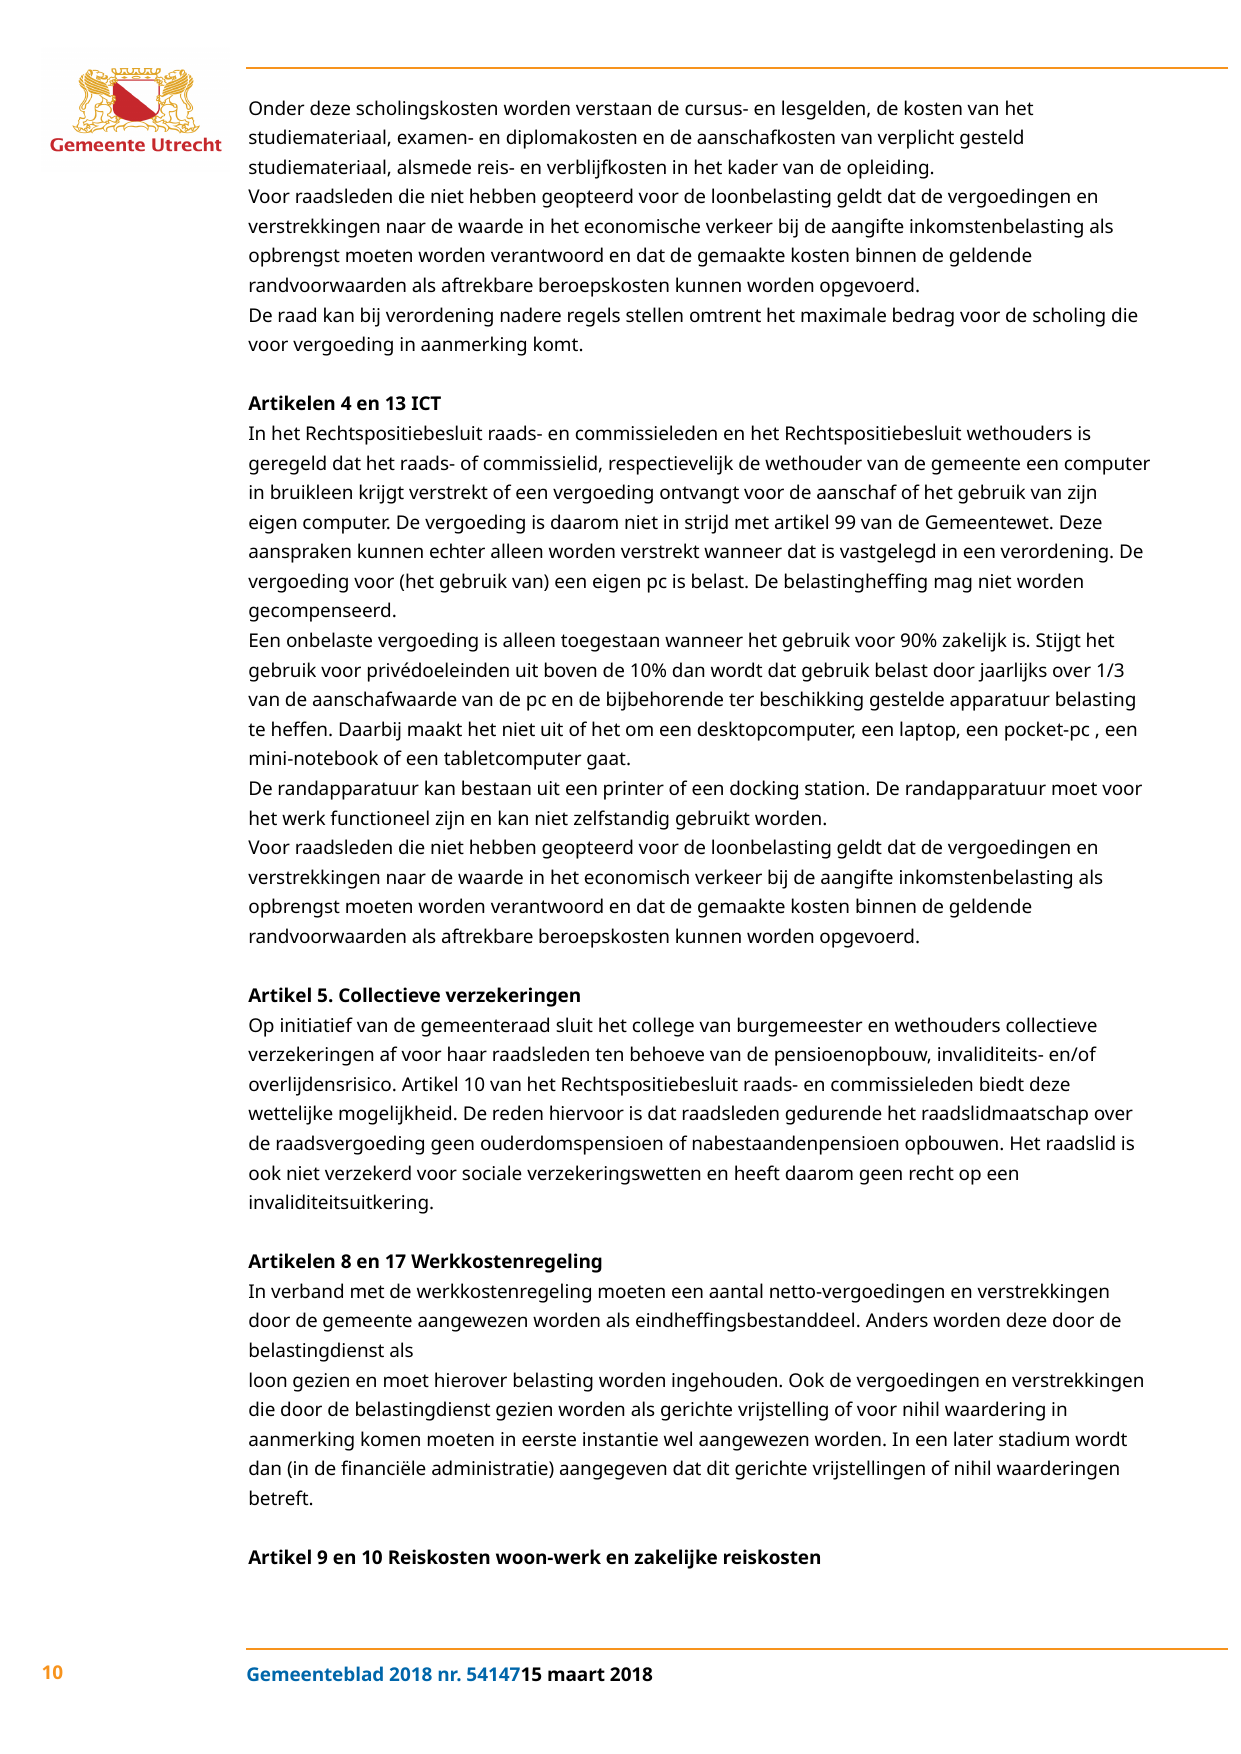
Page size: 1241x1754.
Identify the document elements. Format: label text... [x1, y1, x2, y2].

picture [41, 47, 231, 172]
text Artikelen 8 en 17 Werkkostenregeling [248, 1248, 1152, 1274]
text Artikel 9 en 10 Reiskosten woon-werk en zakelijke reiskosten [248, 1544, 1152, 1570]
text Voor raadsleden die niet hebben geopteerd voor de loonbelasting geldt dat de vergoedingen en verstrekkingen naar de waarde in het economisch verkeer bij de aangifte inkomstenbelasting als opbrengst moeten worden verantwoord en dat de gemaakte kosten binnen de geldende randvoorwaarden als aftrekbare beroepskosten kunnen worden opgevoerd. [248, 834, 1152, 949]
text Onder deze scholingskosten worden verstaan de cursus- en lesgelden, de kosten van het studiemateriaal, examen- en diplomakosten en de aanschafkosten van verplicht gesteld studiemateriaal, alsmede reis- en verblijfkosten in het kader van de opleiding. [248, 95, 1152, 180]
text Een onbelaste vergoeding is alleen toegestaan wanneer het gebruik voor 90% zakelijk is. Stijgt het gebruik voor privédoeleinden uit boven de 10% dan wordt dat gebruik belast door jaarlijks over 1/3 van de aanschafwaarde van de pc en de bijbehorende ter beschikking gestelde apparatuur belasting te heffen. Daarbij maakt het niet uit of het om een desktopcomputer, een laptop, een pocket-pc , een mini-notebook of een tabletcomputer gaat. [248, 627, 1152, 771]
text De randapparatuur kan bestaan uit een printer of een docking station. De randapparatuur moet voor het werk functioneel zijn en kan niet zelfstandig gebruikt worden. [248, 775, 1152, 831]
text In het Rechtspositiebesluit raads- en commissieleden en het Rechtspositiebesluit wethouders is geregeld dat het raads- of commissielid, respectievelijk de wethouder van de gemeente een computer in bruikleen krijgt verstrekt of een vergoeding ontvangt voor de aanschaf of het gebruik van zijn eigen computer. De vergoeding is daarom niet in strijd met artikel 99 van de Gemeentewet. Deze aanspraken kunnen echter alleen worden verstrekt wanneer dat is vastgelegd in een verordening. De vergoeding voor (het gebruik van) een eigen pc is belast. De belastingheffing mag niet worden gecompenseerd. [248, 420, 1152, 623]
text loon gezien en moet hierover belasting worden ingehouden. Ook de vergoedingen en verstrekkingen die door de belastingdienst gezien worden als gerichte vrijstelling of voor nihil waardering in aanmerking komen moeten in eerste instantie wel aangewezen worden. In een later stadium wordt dan (in de financiële administratie) aangegeven dat dit gerichte vrijstellingen of nihil waarderingen betreft. [248, 1367, 1152, 1511]
text Artikel 5. Collectieve verzekeringen [248, 982, 1152, 1008]
text Voor raadsleden die niet hebben geopteerd voor de loonbelasting geldt dat de vergoedingen en verstrekkingen naar de waarde in het economische verkeer bij de aangifte inkomstenbelasting als opbrengst moeten worden verantwoord en dat de gemaakte kosten binnen de geldende randvoorwaarden als aftrekbare beroepskosten kunnen worden opgevoerd. [248, 183, 1152, 298]
text In verband met de werkkostenregeling moeten een aantal netto-vergoedingen en verstrekkingen door de gemeente aangewezen worden als eindheffingsbestanddeel. Anders worden deze door de belastingdienst als [248, 1278, 1152, 1363]
text Op initiatief van de gemeenteraad sluit het college van burgemeester en wethouders collectieve verzekeringen af voor haar raadsleden ten behoeve van de pensioenopbouw, invaliditeits- en/of overlijdensrisico. Artikel 10 van het Rechtspositiebesluit raads- en commissieleden biedt deze wettelijke mogelijkheid. De reden hiervoor is dat raadsleden gedurende het raadslidmaatschap over de raadsvergoeding geen ouderdomspensioen of nabestaandenpensioen opbouwen. Het raadslid is ook niet verzekerd voor sociale verzekeringswetten en heeft daarom geen recht op een invaliditeitsuitkering. [248, 1012, 1152, 1215]
text De raad kan bij verordening nadere regels stellen omtrent het maximale bedrag voor de scholing die voor vergoeding in aanmerking komt. [248, 302, 1152, 357]
text Artikelen 4 en 13 ICT [248, 391, 1152, 416]
